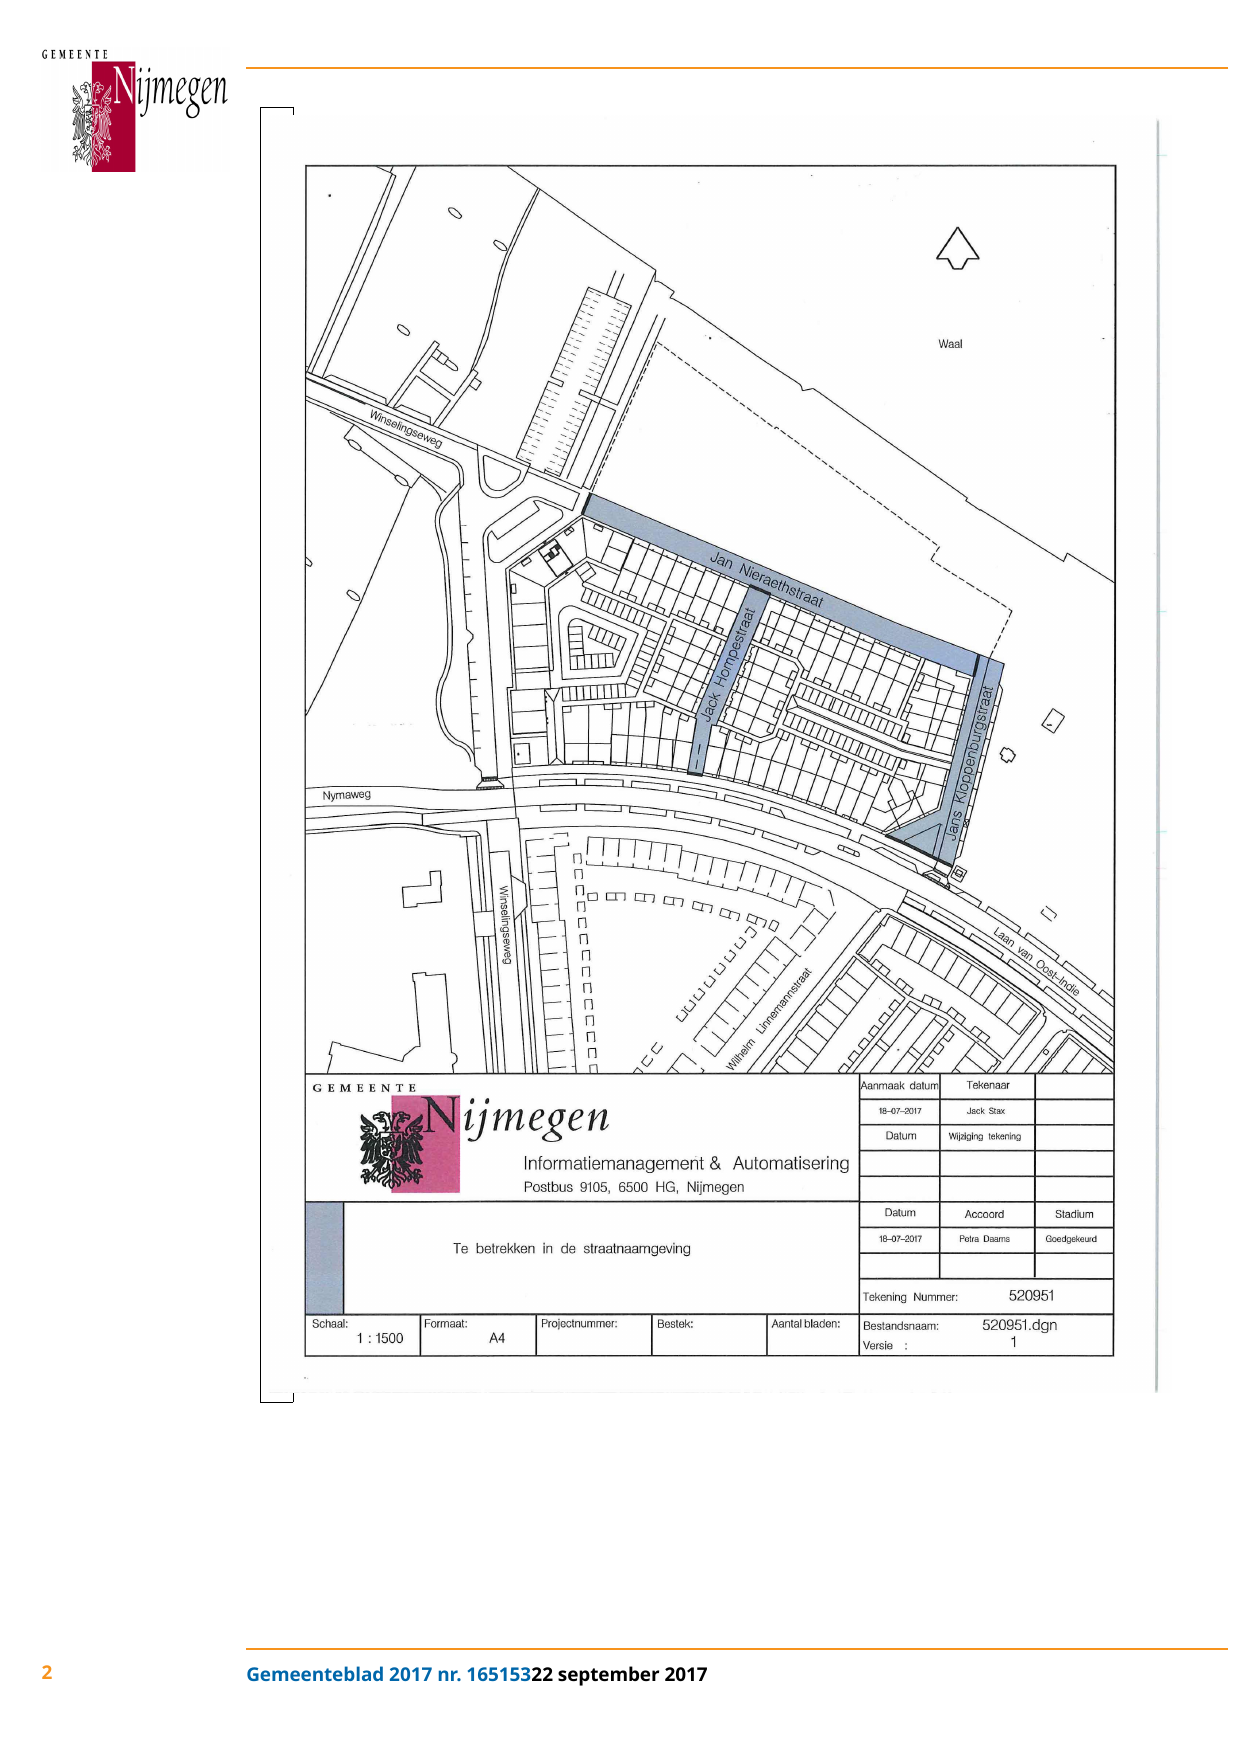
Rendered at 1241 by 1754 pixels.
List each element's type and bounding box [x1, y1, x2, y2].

picture [41, 47, 231, 172]
picture [268, 115, 1173, 1393]
